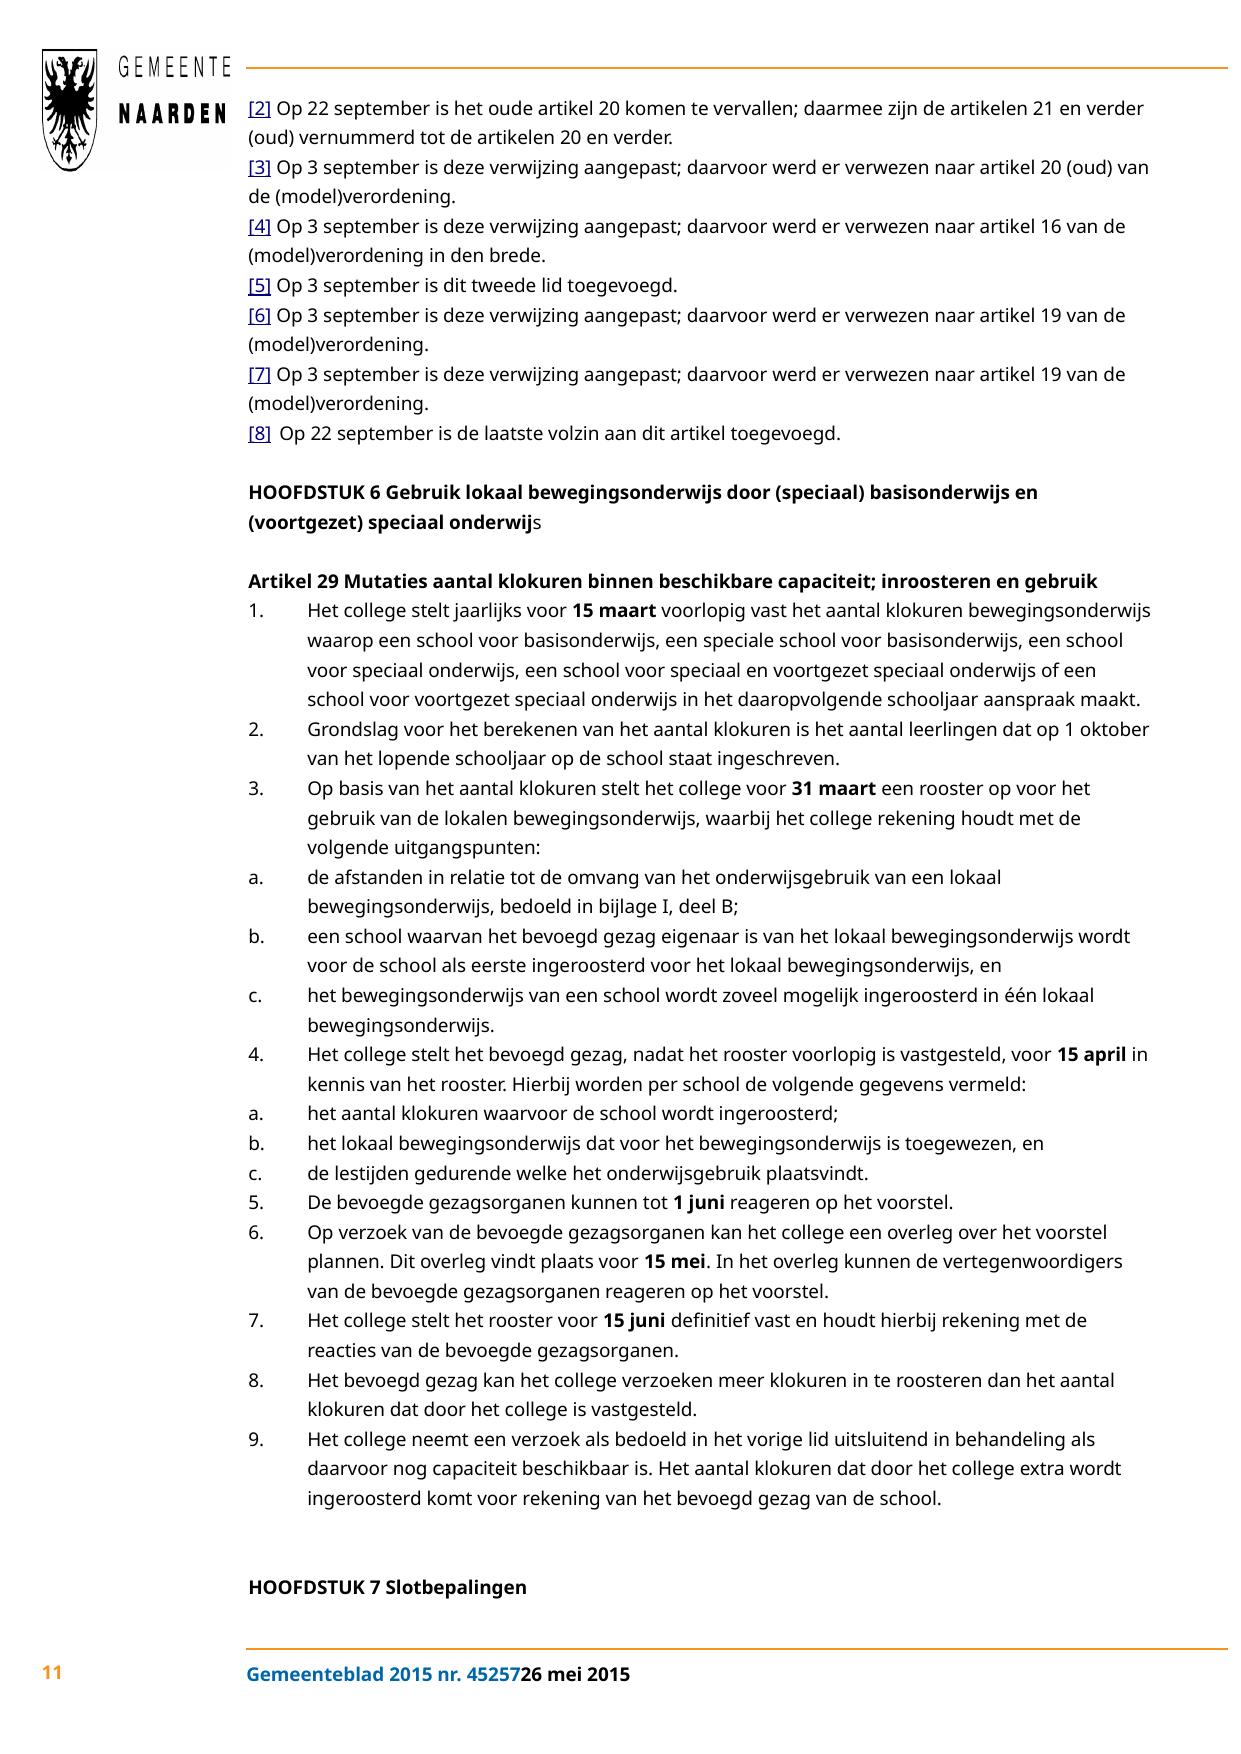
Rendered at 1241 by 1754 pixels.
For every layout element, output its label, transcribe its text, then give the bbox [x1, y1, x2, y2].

list Grondslag voor het berekenen van het aantal klokuren is het aantal leerlingen dat op 1 oktober van het lopende schooljaar op de school staat ingeschreven. [248, 716, 1152, 771]
list de afstanden in relatie tot de omvang van het onderwijsgebruik van een lokaal bewegingsonderwijs, bedoeld in bijlage I, deel B; [248, 864, 1152, 919]
list Het college stelt jaarlijks voor 15 maart voorlopig vast het aantal klokuren bewegingsonderwijs waarop een school voor basisonderwijs, een speciale school voor basisonderwijs, een school voor speciaal onderwijs, een school voor speciaal en voortgezet speciaal onderwijs of een school voor voortgezet speciaal onderwijs in het daaropvolgende schooljaar aanspraak maakt. [248, 598, 1152, 712]
list Op verzoek van de bevoegde gezagsorganen kan het college een overleg over het voorstel plannen. Dit overleg vindt plaats voor 15 mei. In het overleg kunnen de vertegenwoordigers van de bevoegde gezagsorganen reageren op het voorstel. [248, 1219, 1152, 1304]
list het aantal klokuren waarvoor de school wordt ingeroosterd; [248, 1101, 1152, 1126]
text [2] Op 22 september is het oude artikel 20 komen te vervallen; daarmee zijn de artikelen 21 en verder (oud) vernummerd tot de artikelen 20 en verder. [248, 95, 1152, 150]
picture [41, 47, 231, 172]
list het lokaal bewegingsonderwijs dat voor het bewegingsonderwijs is toegewezen, en [248, 1130, 1152, 1156]
text [6] Op 3 september is deze verwijzing aangepast; daarvoor werd er verwezen naar artikel 19 van de (model)verordening. [248, 302, 1152, 357]
text [4] Op 3 september is deze verwijzing aangepast; daarvoor werd er verwezen naar artikel 16 van de (model)verordening in den brede. [248, 213, 1152, 268]
list Het college stelt het rooster voor 15 juni definitief vast en houdt hierbij rekening met de reacties van de bevoegde gezagsorganen. [248, 1308, 1152, 1363]
list De bevoegde gezagsorganen kunnen tot 1 juni reageren op het voorstel. [248, 1189, 1152, 1215]
text [7] Op 3 september is deze verwijzing aangepast; daarvoor werd er verwezen naar artikel 19 van de (model)verordening. [248, 361, 1152, 416]
text HOOFDSTUK 6 Gebruik lokaal bewegingsonderwijs door (speciaal) basisonderwijs en (voortgezet) speciaal onderwijs [248, 479, 1152, 535]
list de lestijden gedurende welke het onderwijsgebruik plaatsvindt. [248, 1160, 1152, 1186]
text Artikel 29 Mutaties aantal klokuren binnen beschikbare capaciteit; inroosteren en gebruik [248, 568, 1152, 594]
list Het bevoegd gezag kan het college verzoeken meer klokuren in te roosteren dan het aantal klokuren dat door het college is vastgesteld. [248, 1367, 1152, 1422]
text [8] Op 22 september is de laatste volzin aan dit artikel toegevoegd. [248, 420, 1152, 446]
text [5] Op 3 september is dit tweede lid toegevoegd. [248, 272, 1152, 298]
list Op basis van het aantal klokuren stelt het college voor 31 maart een rooster op voor het gebruik van de lokalen bewegingsonderwijs, waarbij het college rekening houdt met de volgende uitgangspunten: [248, 775, 1152, 860]
text HOOFDSTUK 7 Slotbepalingen [248, 1574, 1152, 1600]
list Het college neemt een verzoek als bedoeld in het vorige lid uitsluitend in behandeling als daarvoor nog capaciteit beschikbaar is. Het aantal klokuren dat door het college extra wordt ingeroosterd komt voor rekening van het bevoegd gezag van de school. [248, 1426, 1152, 1511]
list Het college stelt het bevoegd gezag, nadat het rooster voorlopig is vastgesteld, voor 15 april in kennis van het rooster. Hierbij worden per school de volgende gegevens vermeld: [248, 1041, 1152, 1097]
text [3] Op 3 september is deze verwijzing aangepast; daarvoor werd er verwezen naar artikel 20 (oud) van de (model)verordening. [248, 154, 1152, 209]
list een school waarvan het bevoegd gezag eigenaar is van het lokaal bewegingsonderwijs wordt voor de school als eerste ingeroosterd voor het lokaal bewegingsonderwijs, en [248, 923, 1152, 978]
list het bewegingsonderwijs van een school wordt zoveel mogelijk ingeroosterd in één lokaal bewegingsonderwijs. [248, 982, 1152, 1038]
